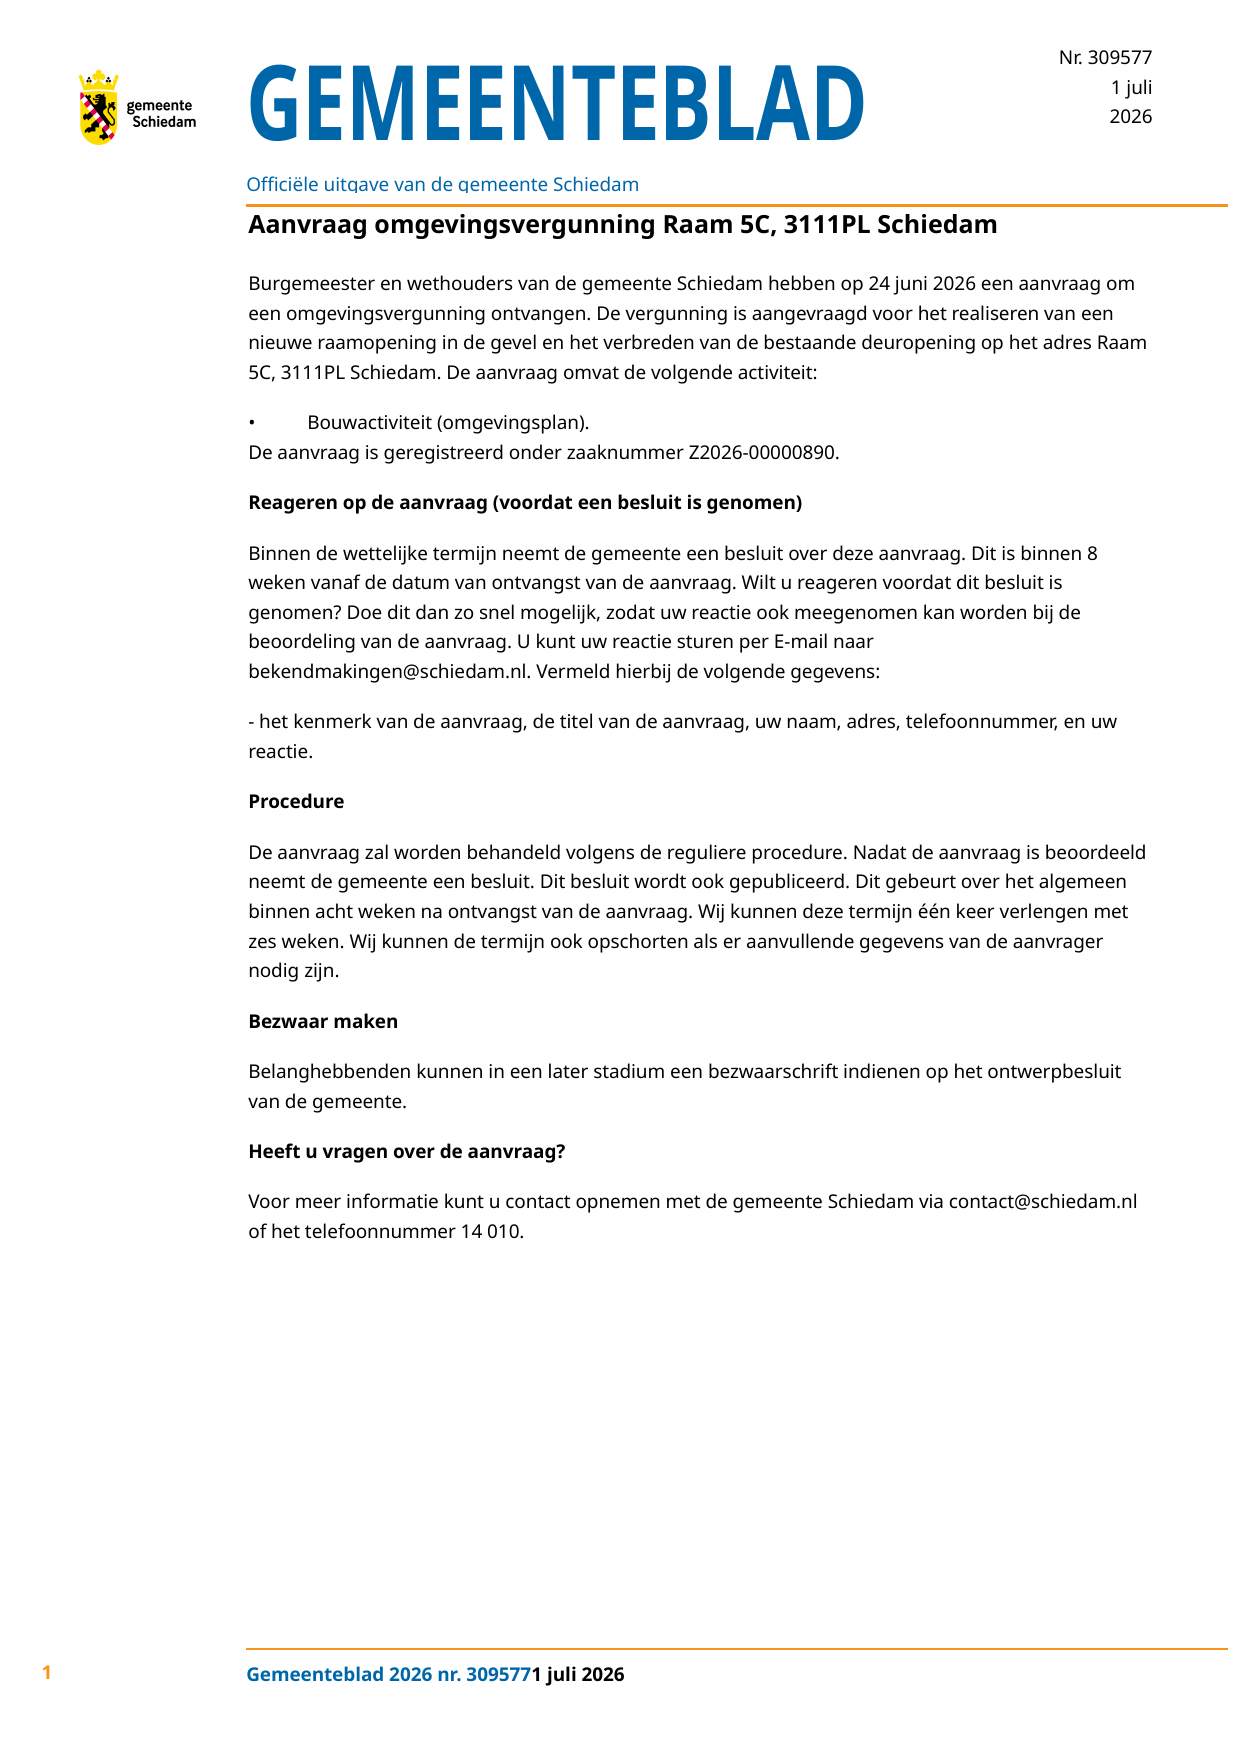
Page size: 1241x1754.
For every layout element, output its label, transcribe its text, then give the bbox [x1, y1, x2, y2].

picture [41, 47, 231, 172]
list Bouwactiviteit (omgevingsplan). [248, 409, 1152, 435]
text Belanghebbenden kunnen in een later stadium een bezwaarschrift indienen op het ontwerpbesluit van de gemeente. [248, 1058, 1152, 1113]
text Heeft u vragen over de aanvraag? [248, 1138, 1152, 1164]
text - het kenmerk van de aanvraag, de titel van de aanvraag, uw naam, adres, telefoonnummer, en uw reactie. [248, 709, 1152, 764]
text Aanvraag omgevingsvergunning Raam 5C, 3111PL Schiedam [248, 207, 1152, 241]
text Burgemeester en wethouders van de gemeente Schiedam hebben op 24 juni 2026 een aanvraag om een omgevingsvergunning ontvangen. De vergunning is aangevraagd voor het realiseren van een nieuwe raamopening in de gevel en het verbreden van de bestaande deuropening op het adres Raam 5C, 3111PL Schiedam. De aanvraag omvat de volgende activiteit: [248, 270, 1152, 385]
text Reageren op de aanvraag (voordat een besluit is genomen) [248, 489, 1152, 515]
text Voor meer informatie kunt u contact opnemen met de gemeente Schiedam via contact@schiedam.nl of het telefoonnummer 14 010. [248, 1189, 1152, 1244]
text Bezwaar maken [248, 1008, 1152, 1033]
text De aanvraag is geregistreerd onder zaaknummer Z2026-00000890. [248, 439, 1152, 465]
text Procedure [248, 789, 1152, 814]
text Binnen de wettelijke termijn neemt de gemeente een besluit over deze aanvraag. Dit is binnen 8 weken vanaf de datum van ontvangst van de aanvraag. Wilt u reageren voordat dit besluit is genomen? Doe dit dan zo snel mogelijk, zodat uw reactie ook meegenomen kan worden bij de beoordeling van de aanvraag. U kunt uw reactie sturen per E-mail naar bekendmakingen@schiedam.nl. Vermeld hierbij de volgende gegevens: [248, 540, 1152, 684]
text De aanvraag zal worden behandeld volgens de reguliere procedure. Nadat de aanvraag is beoordeeld neemt de gemeente een besluit. Dit besluit wordt ook gepubliceerd. Dit gebeurt over het algemeen binnen acht weken na ontvangst van de aanvraag. Wij kunnen deze termijn één keer verlengen met zes weken. Wij kunnen de termijn ook opschorten als er aanvullende gegevens van de aanvrager nodig zijn. [248, 839, 1152, 983]
